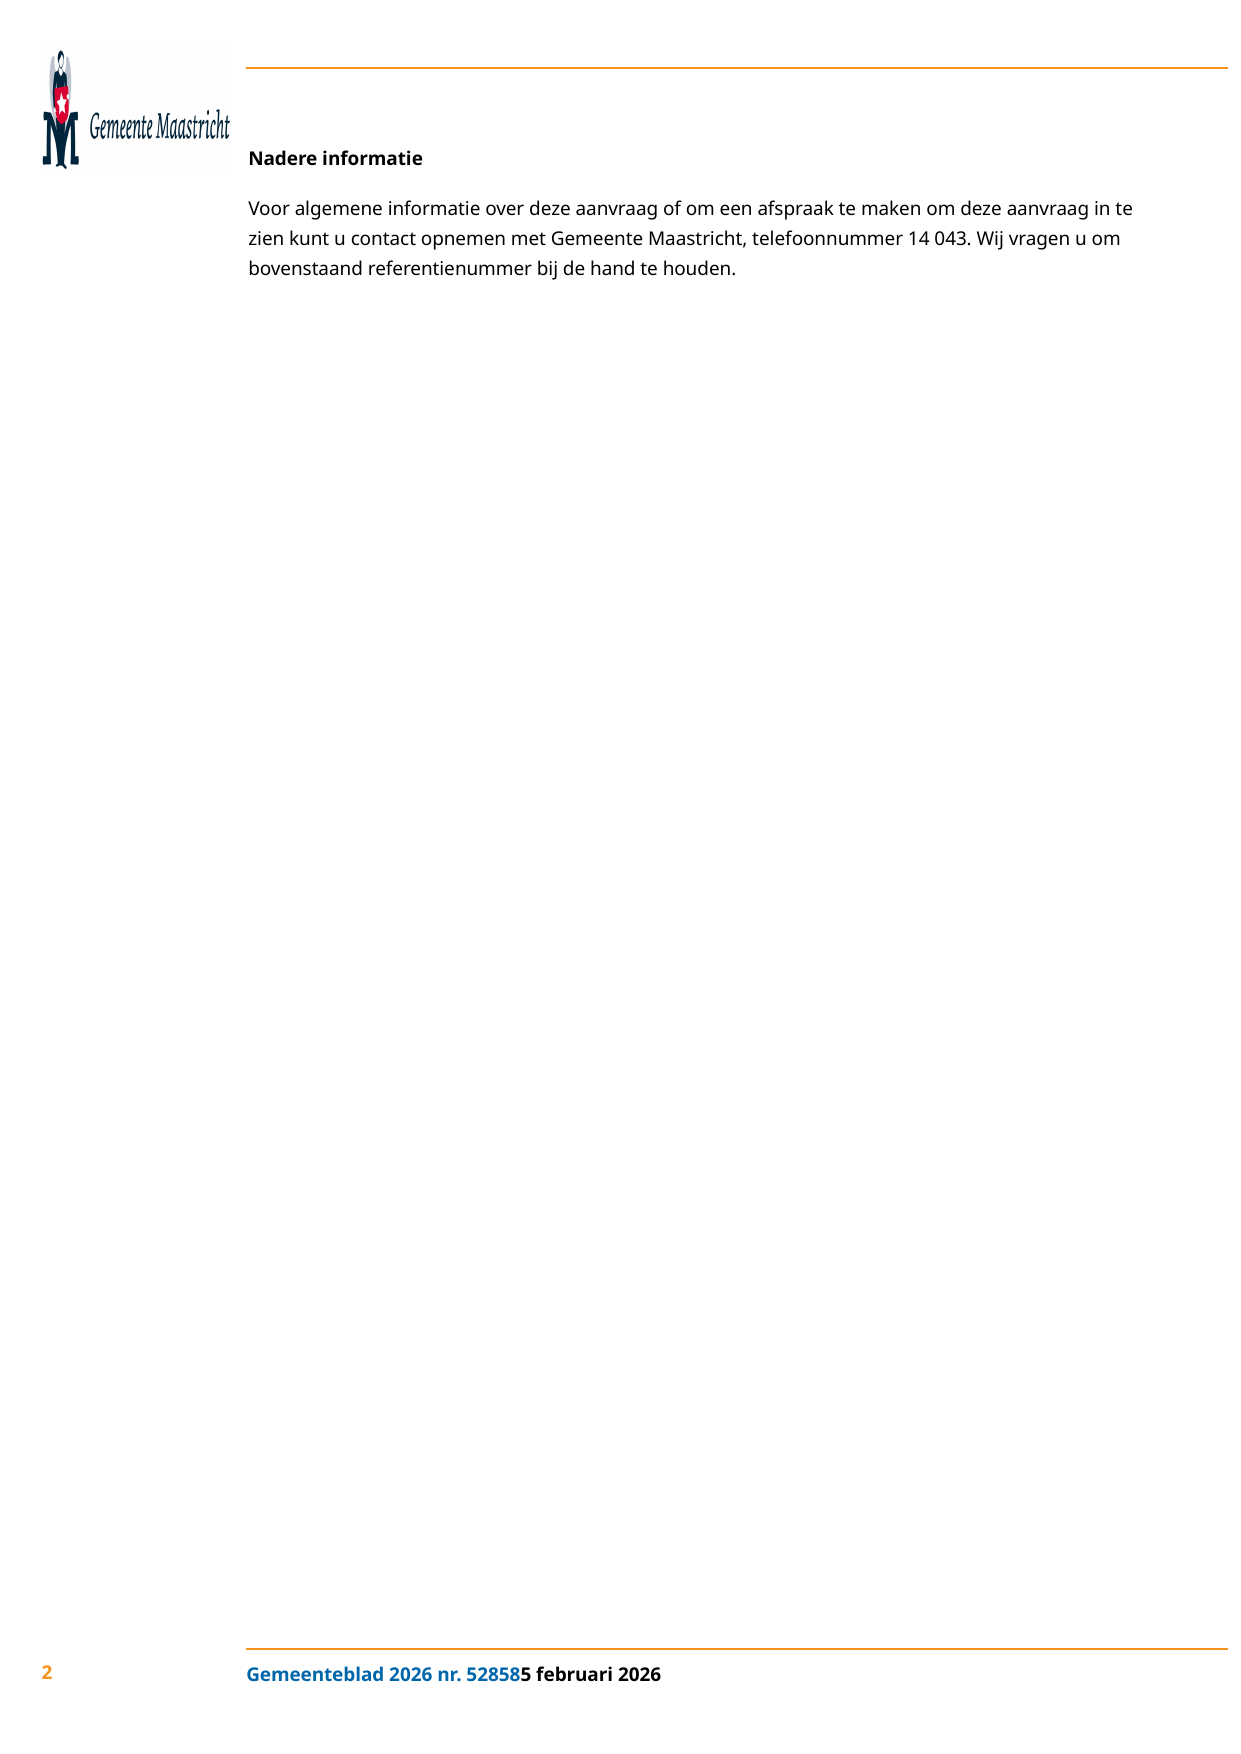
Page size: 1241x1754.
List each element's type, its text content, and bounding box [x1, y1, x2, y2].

picture [41, 47, 231, 172]
text Voor algemene informatie over deze aanvraag of om een afspraak te maken om deze aanvraag in te zien kunt u contact opnemen met Gemeente Maastricht, telefoonnummer 14 043. Wij vragen u om bovenstaand referentienummer bij de hand te houden. [248, 196, 1152, 281]
text Nadere informatie [248, 145, 1152, 171]
